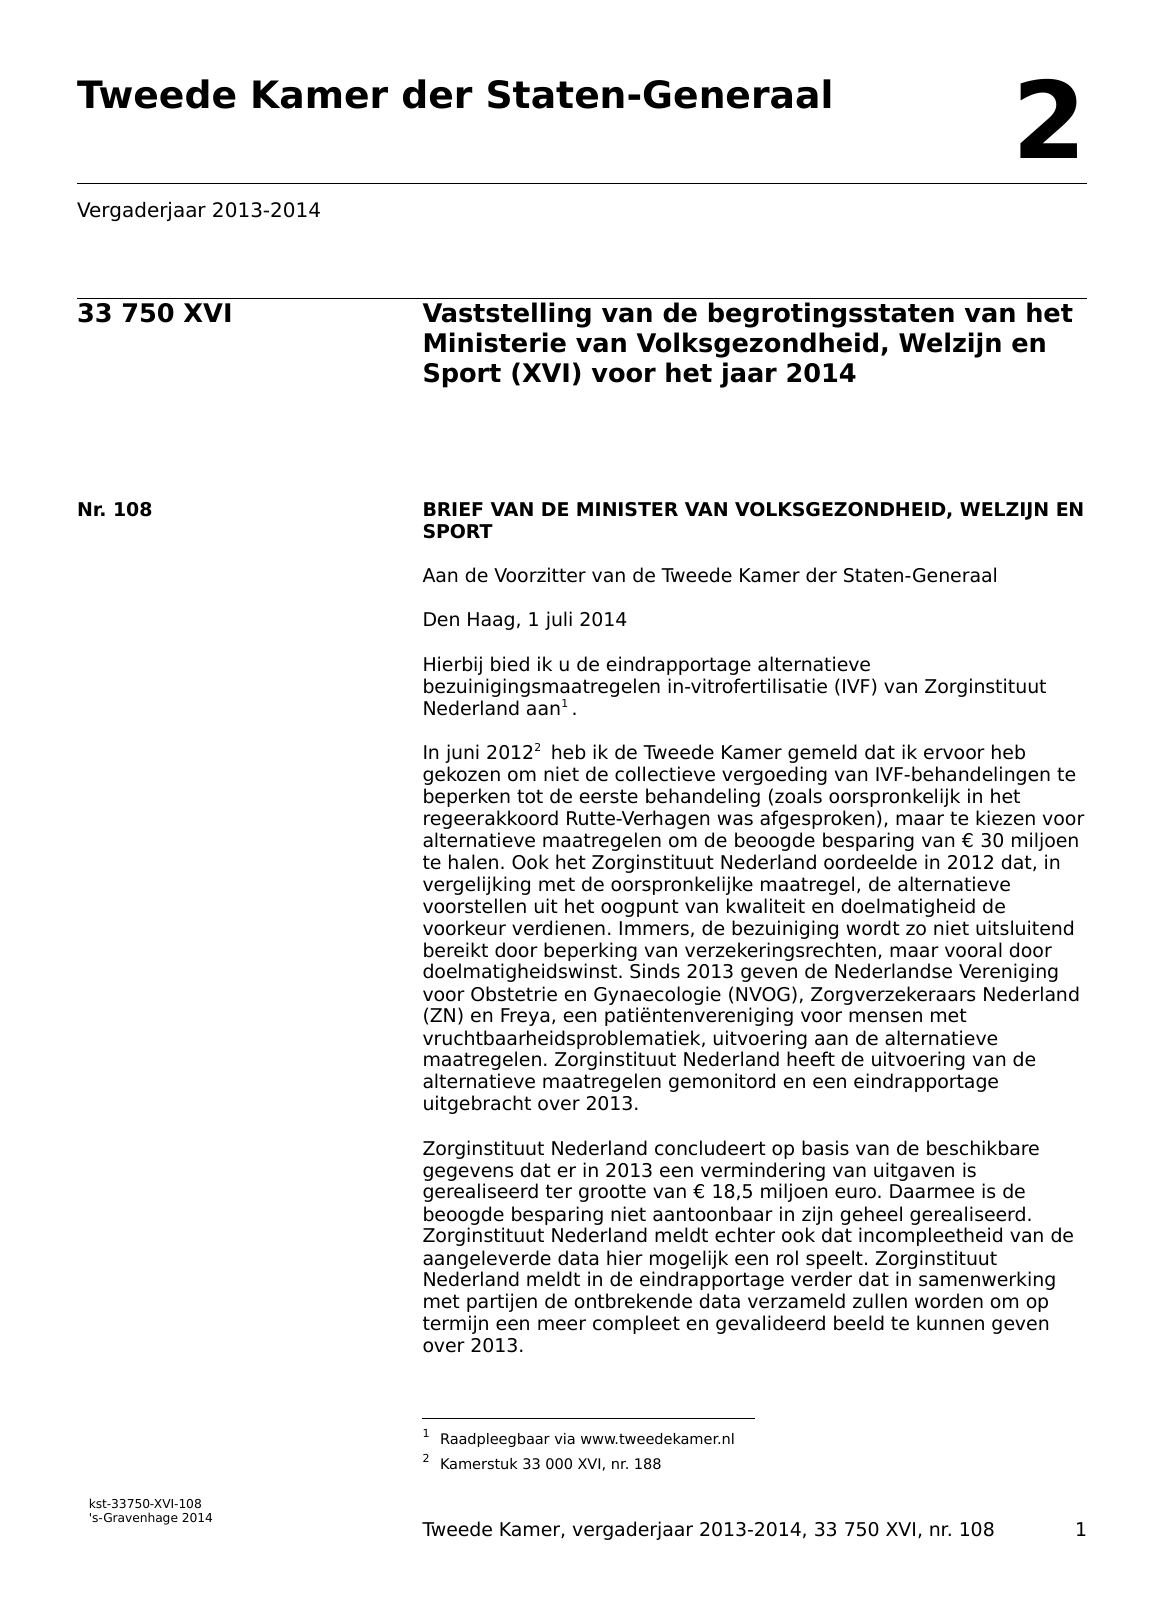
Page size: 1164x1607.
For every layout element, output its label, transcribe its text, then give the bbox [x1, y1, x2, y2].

text Zorginstituut Nederland concludeert op basis van de beschikbare gegevens dat er in 2013 een vermindering van uitgaven is gerealiseerd ter grootte van € 18,5 miljoen euro. Daarmee is de beoogde besparing niet aantoonbaar in zijn geheel gerealiseerd. Zorginstituut Nederland meldt echter ook dat incompleetheid van de aangeleverde data hier mogelijk een rol speelt. Zorginstituut Nederland meldt in de eindrapportage verder dat in samenwerking met partijen de ontbrekende data verzameld zullen worden om op termijn een meer compleet en gevalideerd beeld te kunnen geven over 2013. [422, 1137, 1087, 1357]
subtitle 33 750 XVI Vaststelling van de begrotingsstaten van het Ministerie van Volksgezondheid, Welzijn en Sport (XVI) voor het jaar 2014 [77, 299, 1087, 388]
text 's-Gravenhage 2014 [88, 1511, 323, 1525]
text Aan de Voorzitter van de Tweede Kamer der Staten-Generaal [422, 565, 1087, 587]
subtitle Nr. 108 BRIEF VAN DE MINISTER VAN VOLKSGEZONDHEID, WELZIJN EN SPORT [77, 499, 1087, 543]
text In juni 2012 heb ik de Tweede Kamer gemeld dat ik ervoor heb gekozen om niet de collectieve vergoeding van IVF-behandelingen te beperken tot de eerste behandeling (zoals oorspronkelijk in het regeerakkoord Rutte-Verhagen was afgesproken), maar te kiezen voor alternatieve maatregelen om de beoogde besparing van € 30 miljoen te halen. Ook het Zorginstituut Nederland oordeelde in 2012 dat, in vergelijking met de oorspronkelijke maatregel, de alternatieve voorstellen uit het oogpunt van kwaliteit en doelmatigheid de voorkeur verdienen. Immers, de bezuiniging wordt zo niet uitsluitend bereikt door beperking van verzekeringsrechten, maar vooral door doelmatigheidswinst. Sinds 2013 geven de Nederlandse Vereniging voor Obstetrie en Gynaecologie (NVOG), Zorgverzekeraars Nederland (ZN) en Freya, een patiëntenvereniging voor mensen met vruchtbaarheidsproblematiek, uitvoering aan de alternatieve maatregelen. Zorginstituut Nederland heeft de uitvoering van de alternatieve maatregelen gemonitord en een eindrapportage uitgebracht over 2013. [422, 742, 1087, 1115]
text Hierbij bied ik u de eindrapportage alternatieve bezuinigingsmaatregelen in-vitrofertilisatie (IVF) van Zorginstituut Nederland aan. [422, 653, 1087, 719]
table_header 2 [886, 59, 1087, 183]
table_header Tweede Kamer der Staten-Generaal [77, 59, 886, 183]
table_cell Vergaderjaar 2013-2014 [77, 184, 1087, 298]
text Raadpleegbaar via www.tweedekamer.nl [422, 1427, 1087, 1449]
text Den Haag, 1 juli 2014 [422, 609, 1087, 631]
text kst-33750-XVI-108 [88, 1497, 323, 1511]
text Kamerstuk 33 000 XVI, nr. 188 [422, 1452, 1087, 1474]
